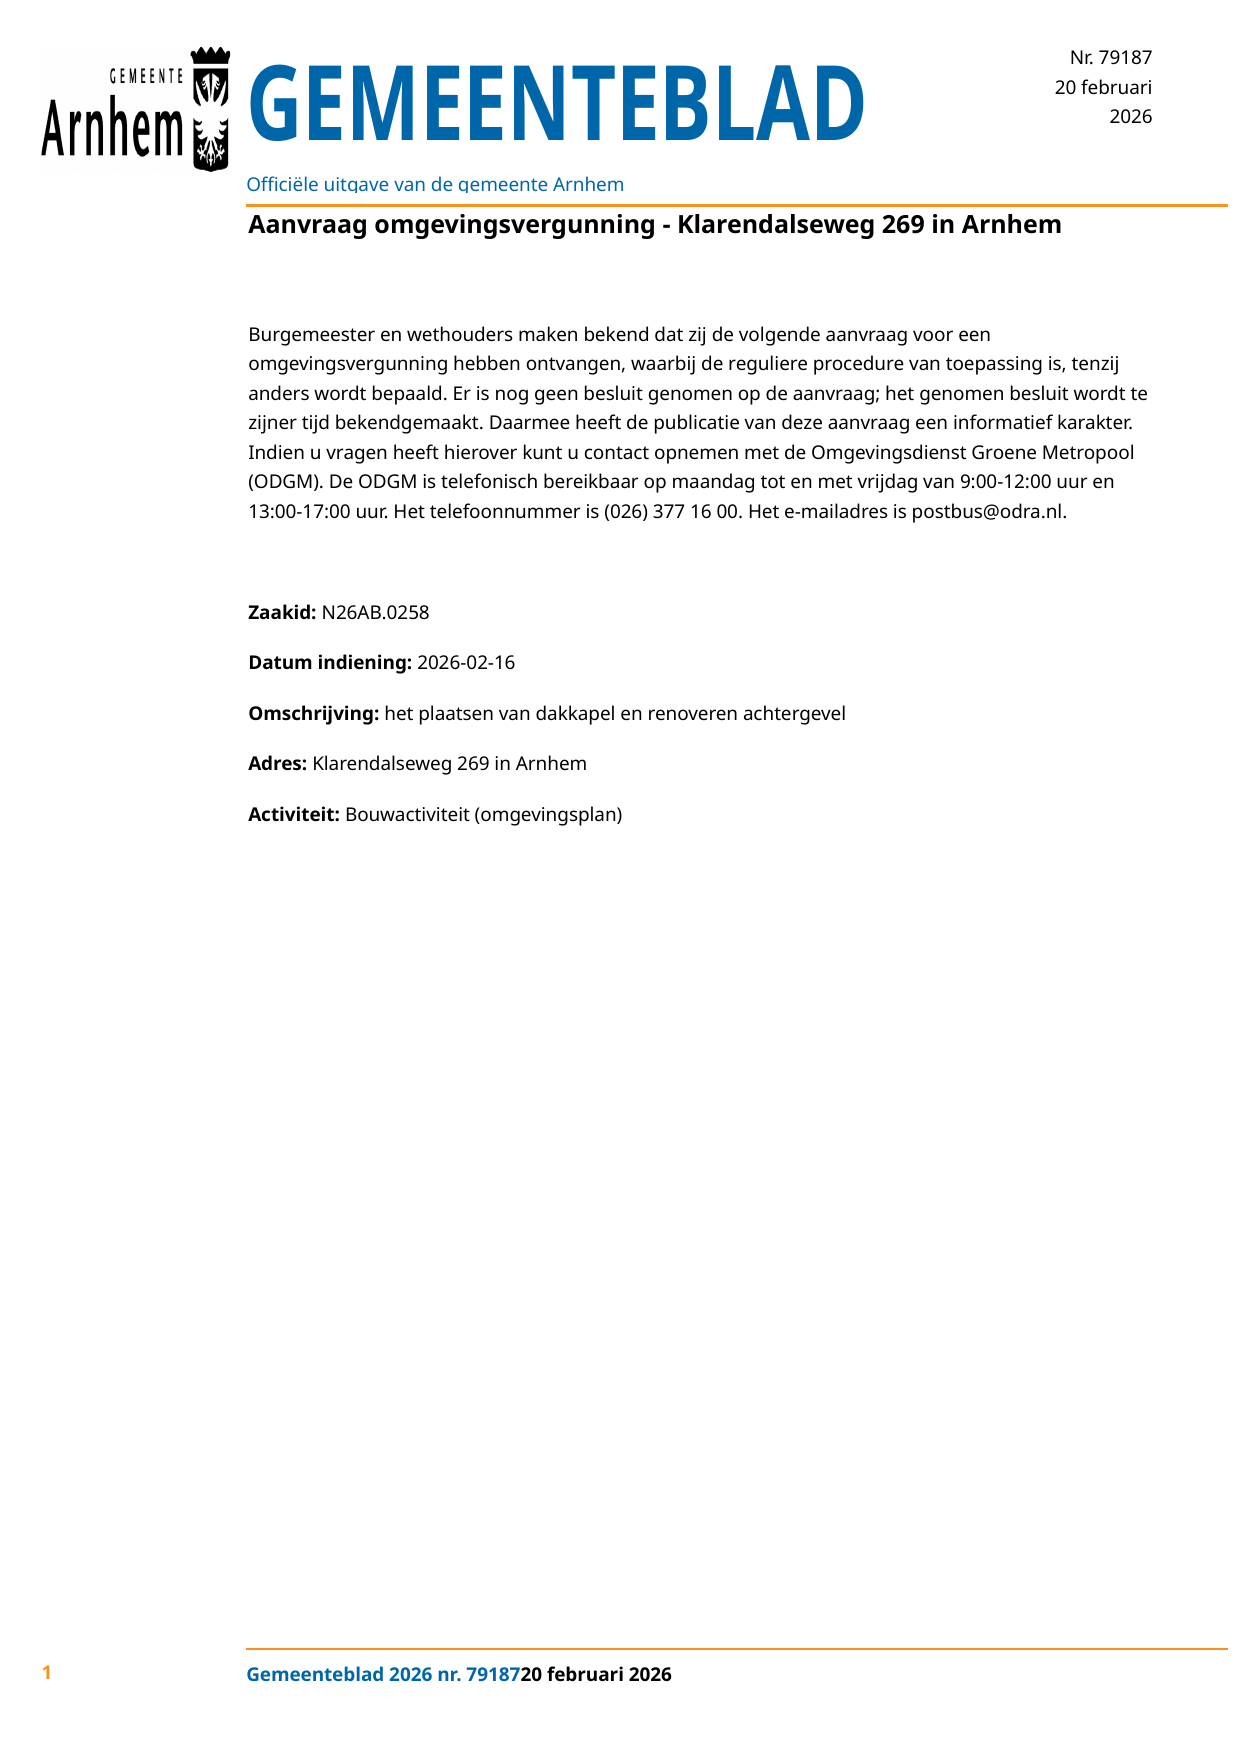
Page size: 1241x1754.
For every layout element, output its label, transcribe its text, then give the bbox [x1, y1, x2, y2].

text Aanvraag omgevingsvergunning - Klarendalseweg 269 in Arnhem [248, 207, 1152, 241]
text Zaakid: N26AB.0258 [248, 599, 1152, 625]
text Burgemeester en wethouders maken bekend dat zij de volgende aanvraag voor een omgevingsvergunning hebben ontvangen, waarbij de reguliere procedure van toepassing is, tenzij anders wordt bepaald. Er is nog geen besluit genomen op de aanvraag; het genomen besluit wordt te zijner tijd bekendgemaakt. Daarmee heeft de publicatie van deze aanvraag een informatief karakter. Indien u vragen heeft hierover kunt u contact opnemen met de Omgevingsdienst Groene Metropool (ODGM). De ODGM is telefonisch bereikbaar op maandag tot en met vrijdag van 9:00-12:00 uur en 13:00-17:00 uur. Het telefoonnummer is (026) 377 16 00. Het e-mailadres is postbus@odra.nl. [248, 321, 1152, 524]
text Adres: Klarendalseweg 269 in Arnhem [248, 750, 1152, 776]
text Activiteit: Bouwactiviteit (omgevingsplan) [248, 801, 1152, 826]
text Datum indiening: 2026-02-16 [248, 649, 1152, 675]
picture [41, 47, 231, 172]
text Omschrijving: het plaatsen van dakkapel en renoveren achtergevel [248, 700, 1152, 726]
